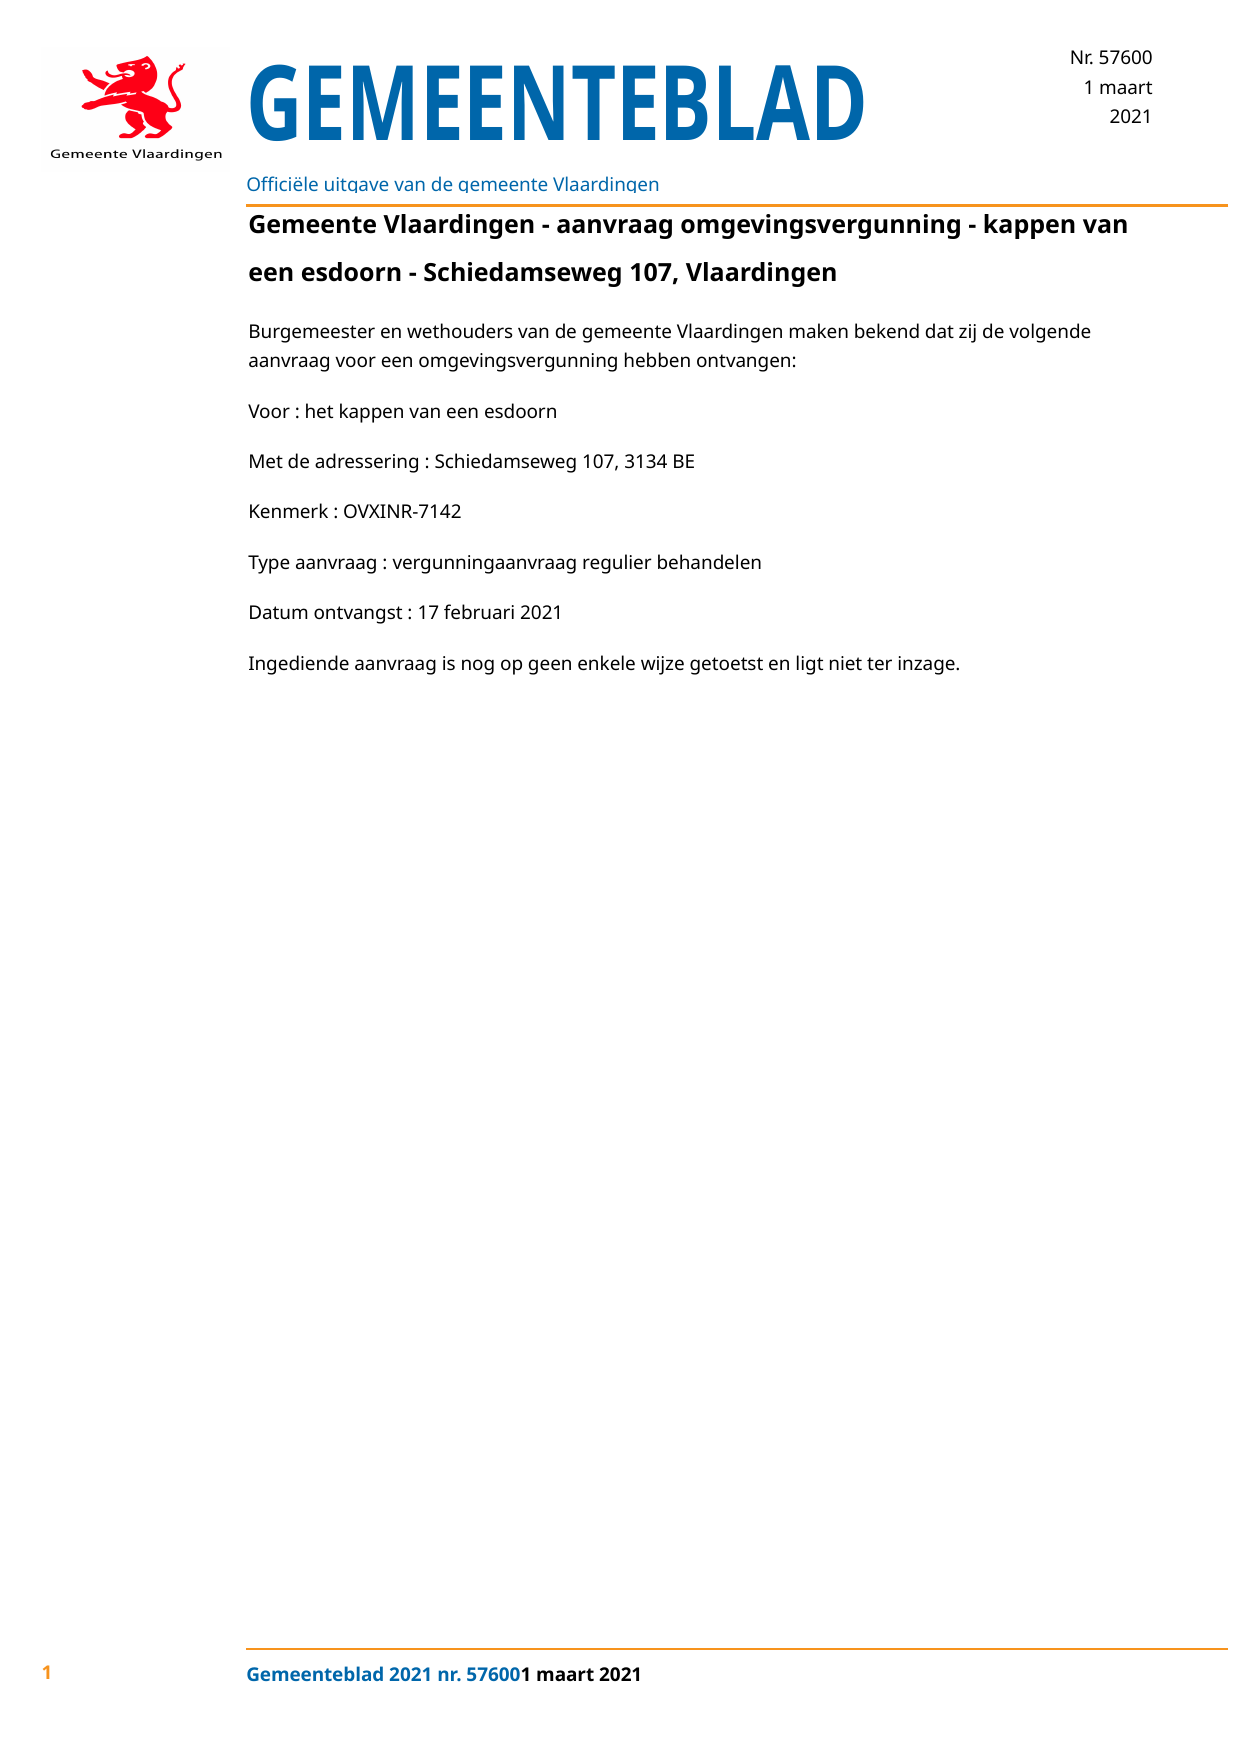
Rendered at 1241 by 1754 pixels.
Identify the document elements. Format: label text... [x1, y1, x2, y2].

picture [41, 47, 231, 172]
text Met de adressering : Schiedamseweg 107, 3134 BE [248, 448, 1152, 474]
text Voor : het kappen van een esdoorn [248, 398, 1152, 424]
text Ingediende aanvraag is nog op geen enkele wijze getoetst en ligt niet ter inzage. [248, 650, 1152, 676]
text Kenmerk : OVXINR-7142 [248, 499, 1152, 524]
text Datum ontvangst : 17 februari 2021 [248, 599, 1152, 625]
text Burgemeester en wethouders van de gemeente Vlaardingen maken bekend dat zij de volgende aanvraag voor een omgevingsvergunning hebben ontvangen: [248, 318, 1152, 373]
text Gemeente Vlaardingen - aanvraag omgevingsvergunning - kappen van een esdoorn - Schiedamseweg 107, Vlaardingen [248, 207, 1152, 288]
text Type aanvraag : vergunningaanvraag regulier behandelen [248, 549, 1152, 575]
